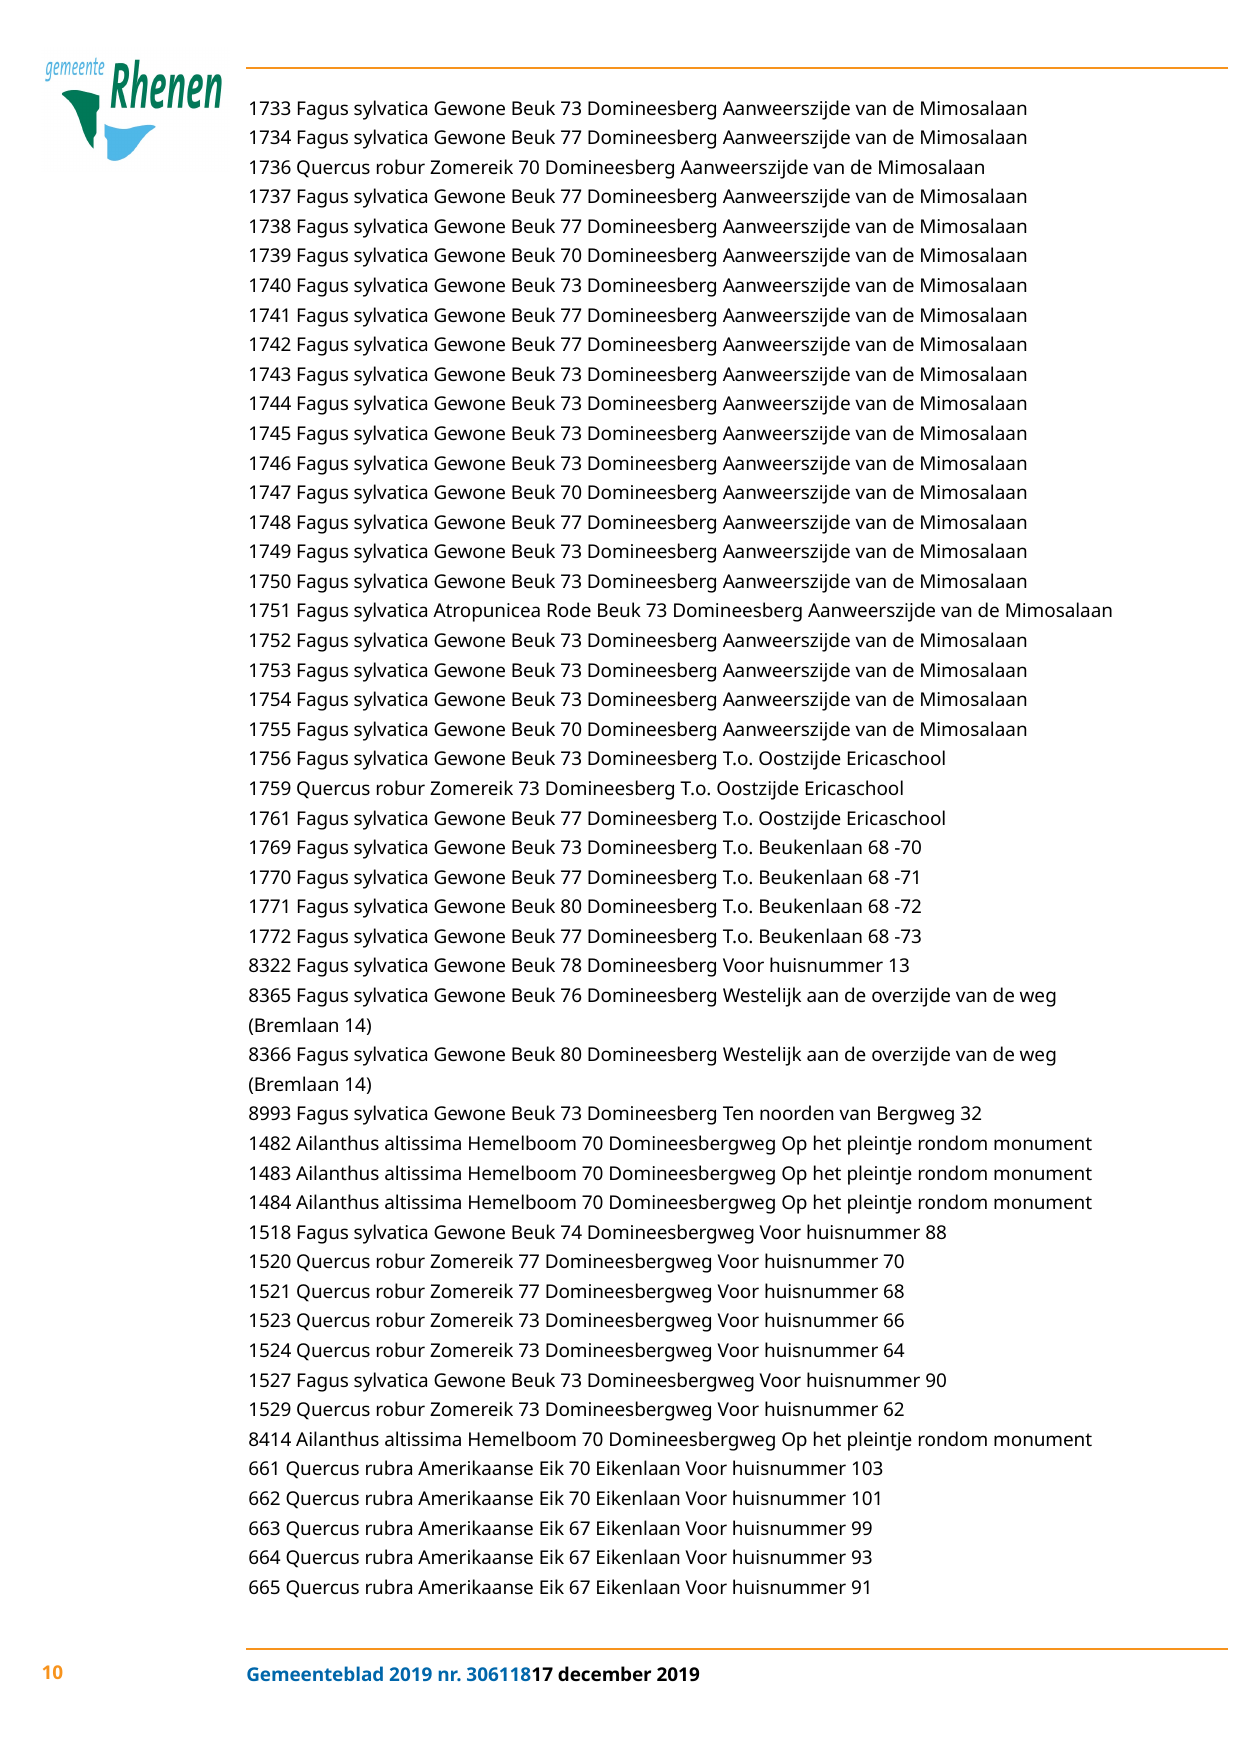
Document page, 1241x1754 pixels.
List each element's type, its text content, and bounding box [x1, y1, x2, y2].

text 1742 Fagus sylvatica Gewone Beuk 77 Domineesberg Aanweerszijde van de Mimosalaan [248, 331, 1152, 357]
text 1482 Ailanthus altissima Hemelboom 70 Domineesbergweg Op het pleintje rondom monument [248, 1130, 1152, 1156]
text 1753 Fagus sylvatica Gewone Beuk 73 Domineesberg Aanweerszijde van de Mimosalaan [248, 657, 1152, 683]
text 1743 Fagus sylvatica Gewone Beuk 73 Domineesberg Aanweerszijde van de Mimosalaan [248, 361, 1152, 387]
text 1483 Ailanthus altissima Hemelboom 70 Domineesbergweg Op het pleintje rondom monument [248, 1160, 1152, 1186]
text 1756 Fagus sylvatica Gewone Beuk 73 Domineesberg T.o. Oostzijde Ericaschool [248, 746, 1152, 771]
text 8322 Fagus sylvatica Gewone Beuk 78 Domineesberg Voor huisnummer 13 [248, 953, 1152, 978]
text 8414 Ailanthus altissima Hemelboom 70 Domineesbergweg Op het pleintje rondom monument [248, 1426, 1152, 1452]
text 8365 Fagus sylvatica Gewone Beuk 76 Domineesberg Westelijk aan de overzijde van de weg (Bremlaan 14) [248, 982, 1152, 1038]
text 8366 Fagus sylvatica Gewone Beuk 80 Domineesberg Westelijk aan de overzijde van de weg (Bremlaan 14) [248, 1041, 1152, 1097]
text 1733 Fagus sylvatica Gewone Beuk 73 Domineesberg Aanweerszijde van de Mimosalaan [248, 95, 1152, 121]
text 1740 Fagus sylvatica Gewone Beuk 73 Domineesberg Aanweerszijde van de Mimosalaan [248, 272, 1152, 298]
text 1747 Fagus sylvatica Gewone Beuk 70 Domineesberg Aanweerszijde van de Mimosalaan [248, 479, 1152, 505]
picture [41, 47, 231, 172]
text 1524 Quercus robur Zomereik 73 Domineesbergweg Voor huisnummer 64 [248, 1337, 1152, 1363]
text 1520 Quercus robur Zomereik 77 Domineesbergweg Voor huisnummer 70 [248, 1248, 1152, 1274]
text 1518 Fagus sylvatica Gewone Beuk 74 Domineesbergweg Voor huisnummer 88 [248, 1219, 1152, 1245]
text 1529 Quercus robur Zomereik 73 Domineesbergweg Voor huisnummer 62 [248, 1396, 1152, 1422]
text 1741 Fagus sylvatica Gewone Beuk 77 Domineesberg Aanweerszijde van de Mimosalaan [248, 302, 1152, 328]
text 1521 Quercus robur Zomereik 77 Domineesbergweg Voor huisnummer 68 [248, 1278, 1152, 1304]
text 662 Quercus rubra Amerikaanse Eik 70 Eikenlaan Voor huisnummer 101 [248, 1485, 1152, 1511]
text 1771 Fagus sylvatica Gewone Beuk 80 Domineesberg T.o. Beukenlaan 68 -72 [248, 893, 1152, 919]
text 1755 Fagus sylvatica Gewone Beuk 70 Domineesberg Aanweerszijde van de Mimosalaan [248, 716, 1152, 742]
text 1739 Fagus sylvatica Gewone Beuk 70 Domineesberg Aanweerszijde van de Mimosalaan [248, 243, 1152, 268]
text 1769 Fagus sylvatica Gewone Beuk 73 Domineesberg T.o. Beukenlaan 68 -70 [248, 834, 1152, 860]
text 1759 Quercus robur Zomereik 73 Domineesberg T.o. Oostzijde Ericaschool [248, 775, 1152, 801]
text 1752 Fagus sylvatica Gewone Beuk 73 Domineesberg Aanweerszijde van de Mimosalaan [248, 627, 1152, 653]
text 1734 Fagus sylvatica Gewone Beuk 77 Domineesberg Aanweerszijde van de Mimosalaan [248, 124, 1152, 150]
text 665 Quercus rubra Amerikaanse Eik 67 Eikenlaan Voor huisnummer 91 [248, 1574, 1152, 1600]
text 1523 Quercus robur Zomereik 73 Domineesbergweg Voor huisnummer 66 [248, 1308, 1152, 1333]
text 1484 Ailanthus altissima Hemelboom 70 Domineesbergweg Op het pleintje rondom monument [248, 1189, 1152, 1215]
text 664 Quercus rubra Amerikaanse Eik 67 Eikenlaan Voor huisnummer 93 [248, 1544, 1152, 1570]
text 1527 Fagus sylvatica Gewone Beuk 73 Domineesbergweg Voor huisnummer 90 [248, 1367, 1152, 1393]
text 1754 Fagus sylvatica Gewone Beuk 73 Domineesberg Aanweerszijde van de Mimosalaan [248, 686, 1152, 712]
text 661 Quercus rubra Amerikaanse Eik 70 Eikenlaan Voor huisnummer 103 [248, 1456, 1152, 1481]
text 1770 Fagus sylvatica Gewone Beuk 77 Domineesberg T.o. Beukenlaan 68 -71 [248, 864, 1152, 890]
text 1772 Fagus sylvatica Gewone Beuk 77 Domineesberg T.o. Beukenlaan 68 -73 [248, 923, 1152, 949]
text 1738 Fagus sylvatica Gewone Beuk 77 Domineesberg Aanweerszijde van de Mimosalaan [248, 213, 1152, 239]
text 8993 Fagus sylvatica Gewone Beuk 73 Domineesberg Ten noorden van Bergweg 32 [248, 1101, 1152, 1126]
text 1751 Fagus sylvatica Atropunicea Rode Beuk 73 Domineesberg Aanweerszijde van de Mimosalaan [248, 598, 1152, 623]
text 1746 Fagus sylvatica Gewone Beuk 73 Domineesberg Aanweerszijde van de Mimosalaan [248, 450, 1152, 476]
text 1748 Fagus sylvatica Gewone Beuk 77 Domineesberg Aanweerszijde van de Mimosalaan [248, 509, 1152, 535]
text 1750 Fagus sylvatica Gewone Beuk 73 Domineesberg Aanweerszijde van de Mimosalaan [248, 568, 1152, 594]
text 1737 Fagus sylvatica Gewone Beuk 77 Domineesberg Aanweerszijde van de Mimosalaan [248, 183, 1152, 209]
text 1736 Quercus robur Zomereik 70 Domineesberg Aanweerszijde van de Mimosalaan [248, 154, 1152, 180]
text 1761 Fagus sylvatica Gewone Beuk 77 Domineesberg T.o. Oostzijde Ericaschool [248, 805, 1152, 831]
text 663 Quercus rubra Amerikaanse Eik 67 Eikenlaan Voor huisnummer 99 [248, 1515, 1152, 1541]
text 1749 Fagus sylvatica Gewone Beuk 73 Domineesberg Aanweerszijde van de Mimosalaan [248, 538, 1152, 564]
text 1744 Fagus sylvatica Gewone Beuk 73 Domineesberg Aanweerszijde van de Mimosalaan [248, 391, 1152, 416]
text 1745 Fagus sylvatica Gewone Beuk 73 Domineesberg Aanweerszijde van de Mimosalaan [248, 420, 1152, 446]
